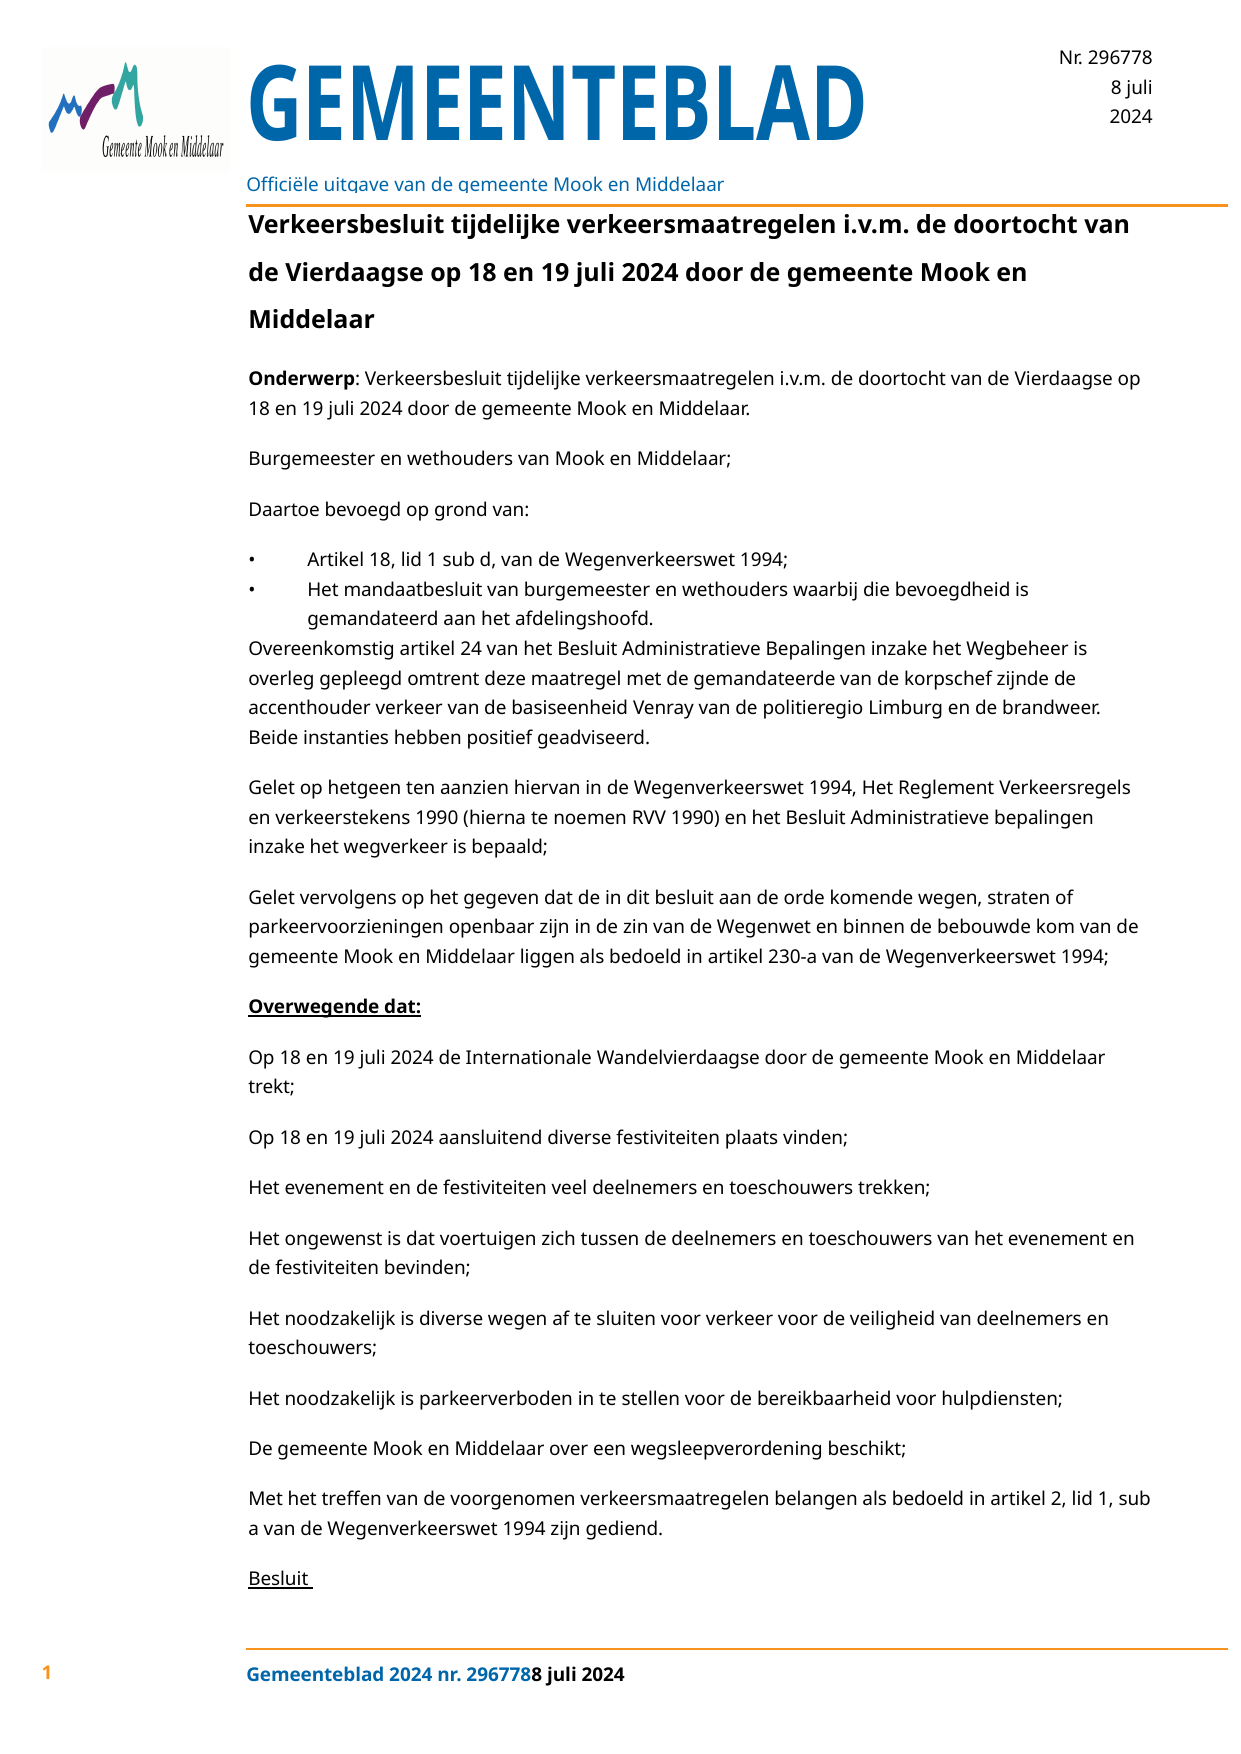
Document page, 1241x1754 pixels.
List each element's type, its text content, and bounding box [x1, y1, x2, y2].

text Het evenement en de festiviteiten veel deelnemers en toeschouwers trekken; [248, 1174, 1152, 1200]
text De gemeente Mook en Middelaar over een wegsleepverordening beschikt; [248, 1435, 1152, 1461]
text Met het treffen van de voorgenomen verkeersmaatregelen belangen als bedoeld in artikel 2, lid 1, sub a van de Wegenverkeerswet 1994 zijn gediend. [248, 1486, 1152, 1541]
text Gelet op hetgeen ten aanzien hiervan in de Wegenverkeerswet 1994, Het Reglement Verkeersregels en verkeerstekens 1990 (hierna te noemen RVV 1990) en het Besluit Administratieve bepalingen inzake het wegverkeer is bepaald; [248, 774, 1152, 859]
text Burgemeester en wethouders van Mook en Middelaar; [248, 446, 1152, 471]
text Besluit [248, 1566, 1152, 1591]
text Overwegende dat: [248, 993, 1152, 1019]
text Overeenkomstig artikel 24 van het Besluit Administratieve Bepalingen inzake het Wegbeheer is overleg gepleegd omtrent deze maatregel met de gemandateerde van de korpschef zijnde de accenthouder verkeer van de basiseenheid Venray van de politieregio Limburg en de brandweer. Beide instanties hebben positief geadviseerd. [248, 635, 1152, 749]
text Daartoe bevoegd op grond van: [248, 496, 1152, 522]
text Gelet vervolgens op het gegeven dat de in dit besluit aan de orde komende wegen, straten of parkeervoorzieningen openbaar zijn in de zin van de Wegenwet en binnen de bebouwde kom van de gemeente Mook en Middelaar liggen als bedoeld in artikel 230-a van de Wegenverkeerswet 1994; [248, 884, 1152, 969]
text Het noodzakelijk is diverse wegen af te sluiten voor verkeer voor de veiligheid van deelnemers en toeschouwers; [248, 1305, 1152, 1360]
text Op 18 en 19 juli 2024 aansluitend diverse festiviteiten plaats vinden; [248, 1124, 1152, 1149]
text Verkeersbesluit tijdelijke verkeersmaatregelen i.v.m. de doortocht van de Vierdaagse op 18 en 19 juli 2024 door de gemeente Mook en Middelaar [248, 207, 1152, 336]
list Artikel 18, lid 1 sub d, van de Wegenverkeerswet 1994; [248, 546, 1152, 572]
text Het noodzakelijk is parkeerverboden in te stellen voor de bereikbaarheid voor hulpdiensten; [248, 1385, 1152, 1410]
picture [41, 47, 231, 172]
list Het mandaatbesluit van burgemeester en wethouders waarbij die bevoegdheid is gemandateerd aan het afdelingshoofd. [248, 576, 1152, 631]
text Het ongewenst is dat voertuigen zich tussen de deelnemers en toeschouwers van het evenement en de festiviteiten bevinden; [248, 1225, 1152, 1280]
text Onderwerp: Verkeersbesluit tijdelijke verkeersmaatregelen i.v.m. de doortocht van de Vierdaagse op 18 en 19 juli 2024 door de gemeente Mook en Middelaar. [248, 366, 1152, 421]
text Op 18 en 19 juli 2024 de Internationale Wandelvierdaagse door de gemeente Mook en Middelaar trekt; [248, 1044, 1152, 1099]
